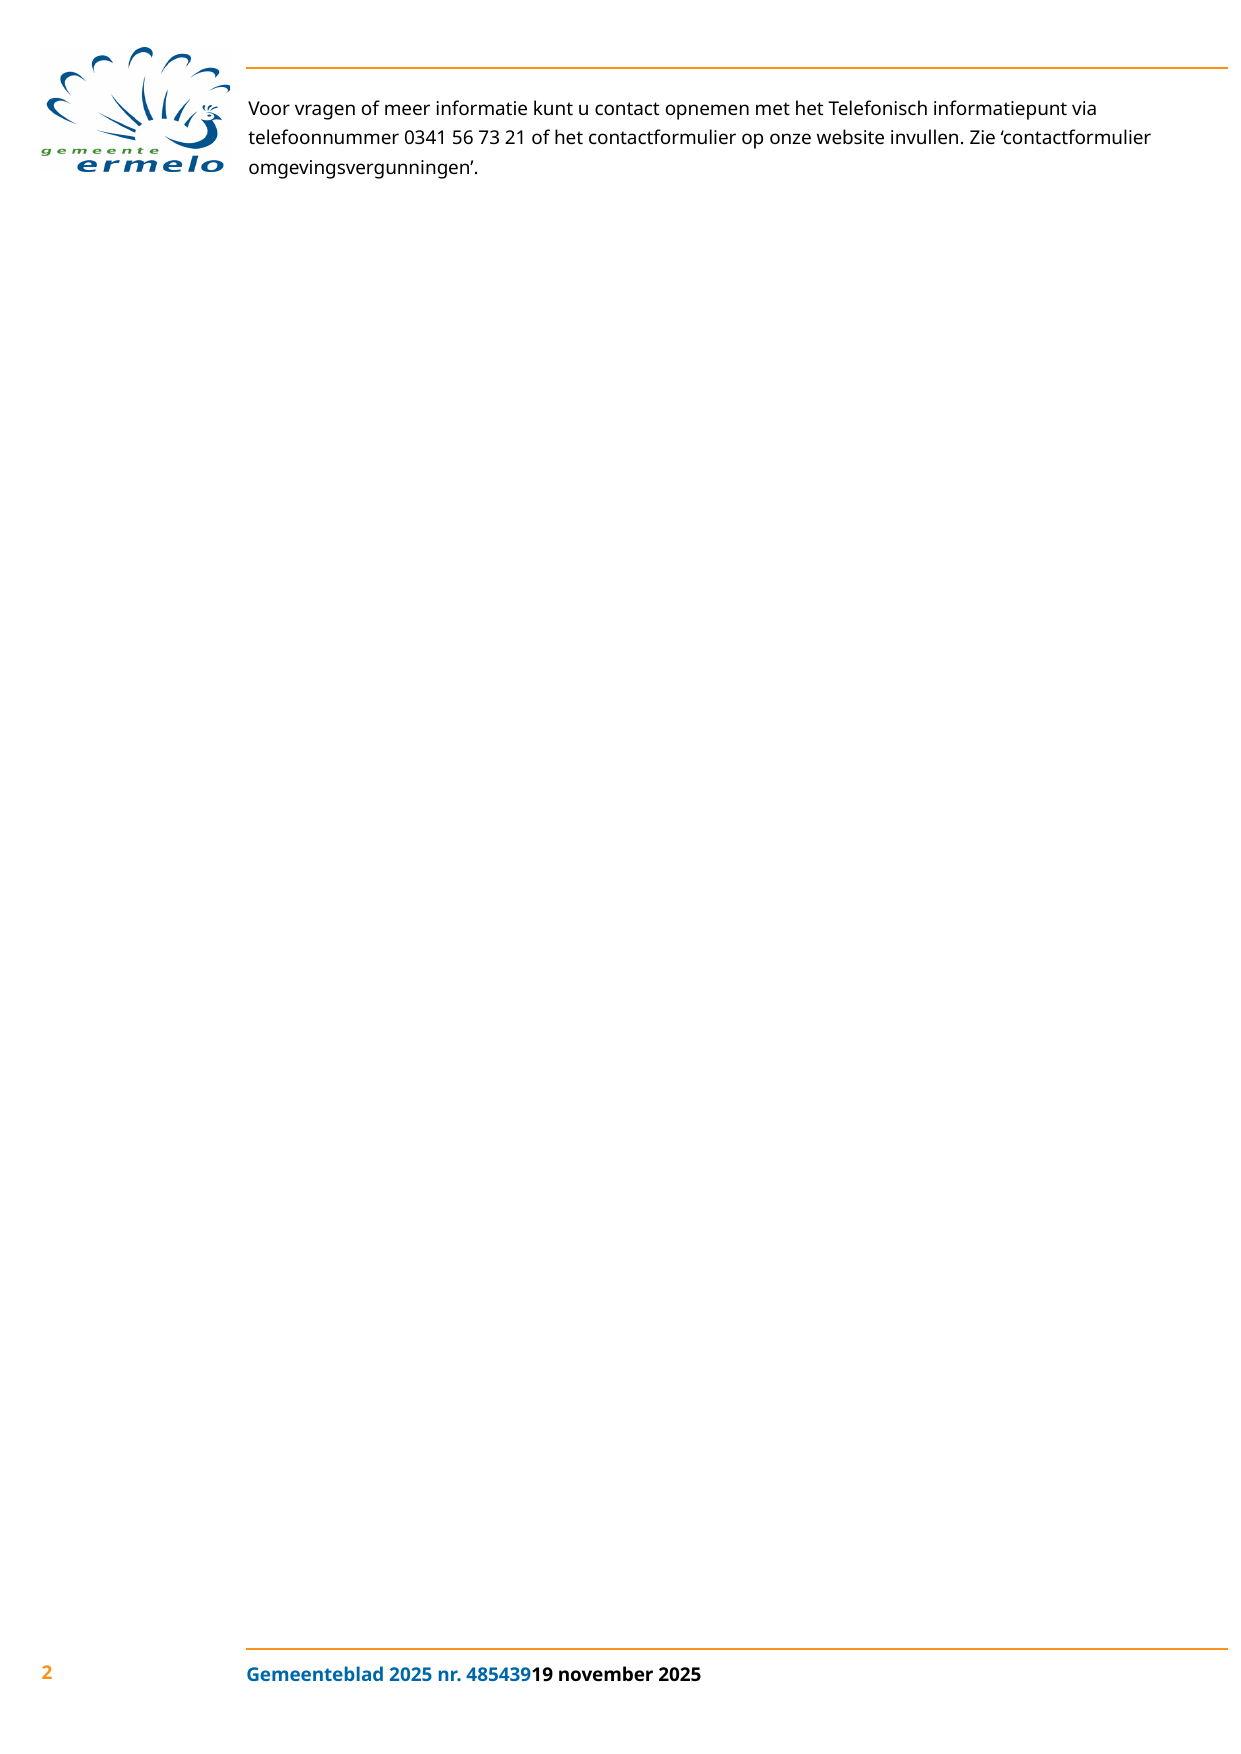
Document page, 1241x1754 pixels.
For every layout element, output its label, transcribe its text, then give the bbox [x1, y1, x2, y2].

text Voor vragen of meer informatie kunt u contact opnemen met het Telefonisch informatiepunt via telefoonnummer 0341 56 73 21 of het contactformulier op onze website invullen. Zie ‘contactformulier omgevingsvergunningen’. [248, 95, 1152, 180]
picture [41, 47, 231, 172]
